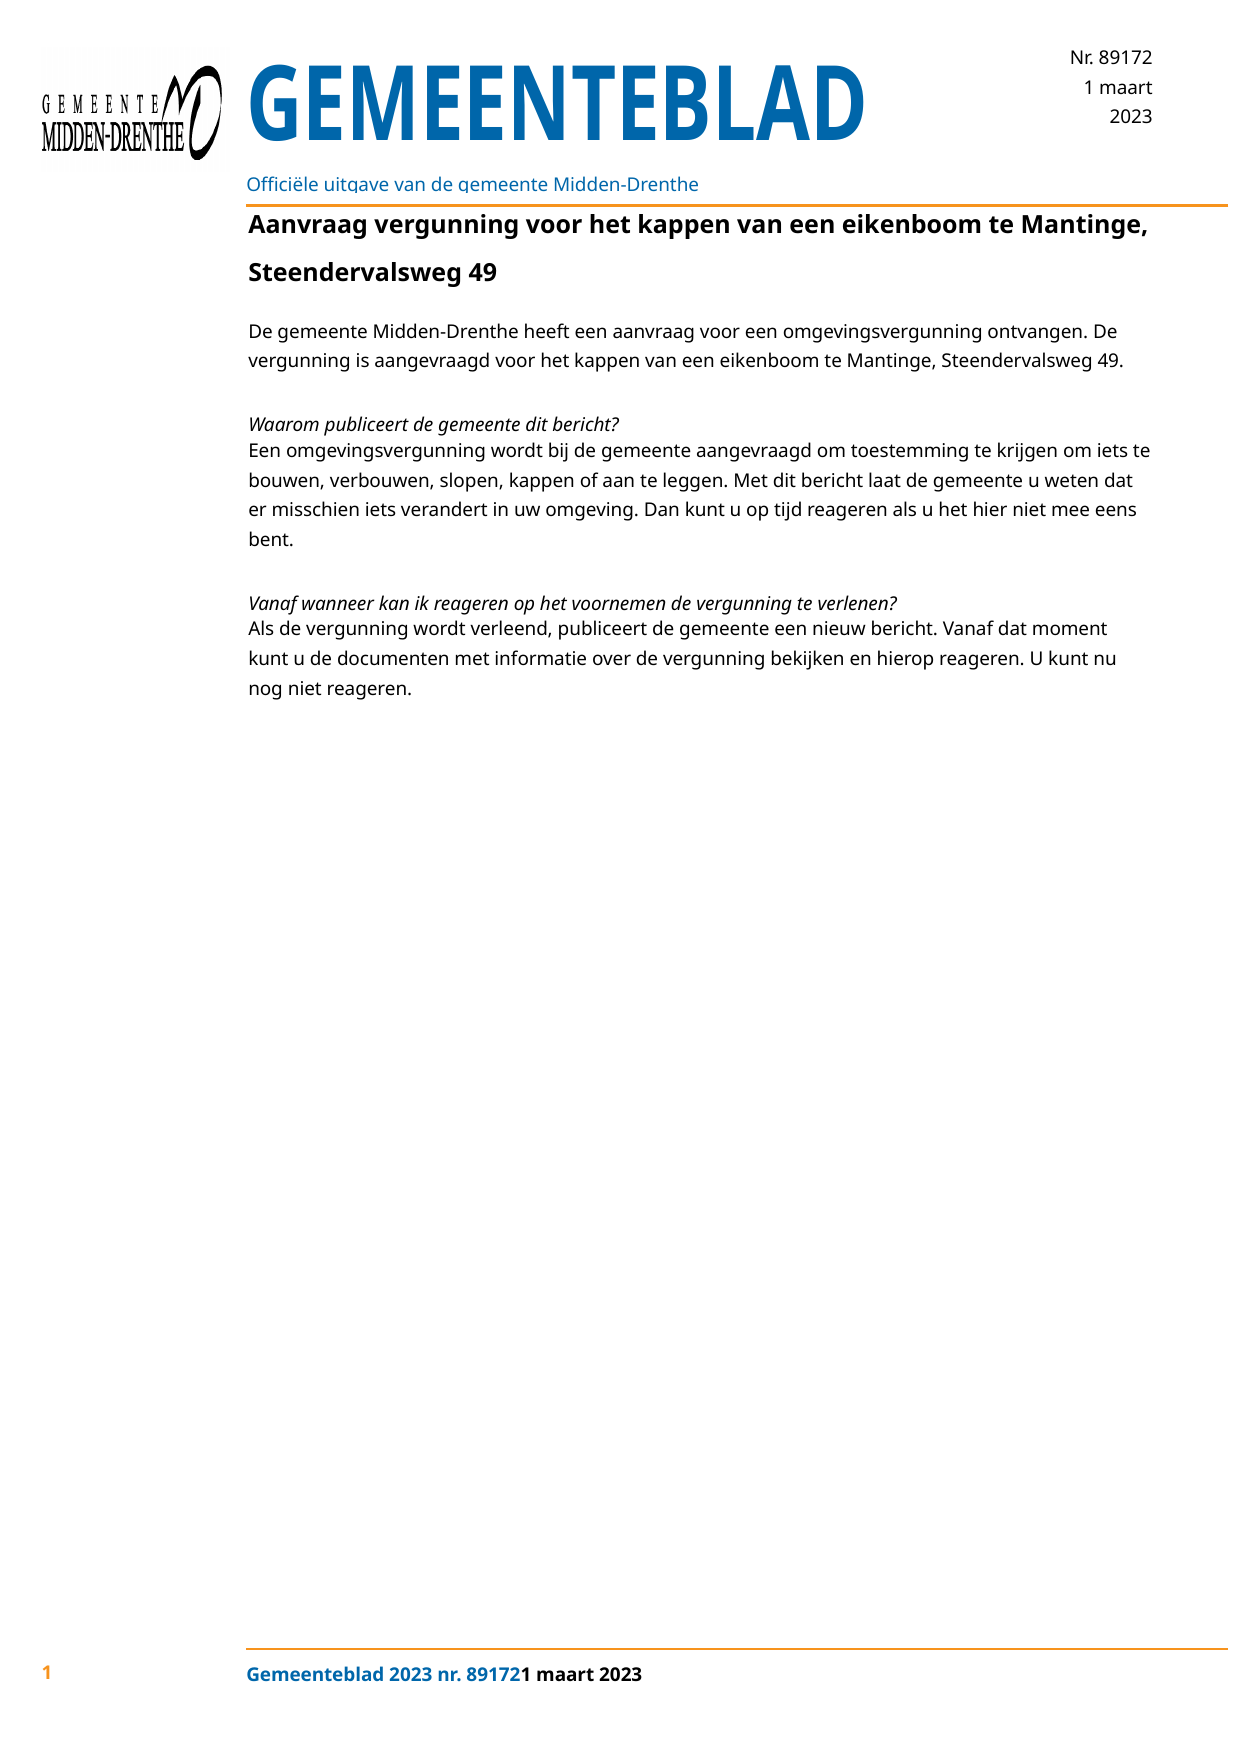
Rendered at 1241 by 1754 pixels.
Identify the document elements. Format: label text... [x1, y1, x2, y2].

text Waarom publiceert de gemeente dit bericht? [248, 411, 1152, 437]
text Aanvraag vergunning voor het kappen van een eikenboom te Mantinge, Steendervalsweg 49 [248, 207, 1152, 288]
text Vanaf wanneer kan ik reageren op het voornemen de vergunning te verlenen? [248, 590, 1152, 616]
picture [41, 47, 231, 172]
text De gemeente Midden-Drenthe heeft een aanvraag voor een omgevingsvergunning ontvangen. De vergunning is aangevraagd voor het kappen van een eikenboom te Mantinge, Steendervalsweg 49. [248, 318, 1152, 373]
text Als de vergunning wordt verleend, publiceert de gemeente een nieuw bericht. Vanaf dat moment kunt u de documenten met informatie over de vergunning bekijken en hierop reageren. U kunt nu nog niet reageren. [248, 616, 1152, 701]
text Een omgevingsvergunning wordt bij de gemeente aangevraagd om toestemming te krijgen om iets te bouwen, verbouwen, slopen, kappen of aan te leggen. Met dit bericht laat de gemeente u weten dat er misschien iets verandert in uw omgeving. Dan kunt u op tijd reageren als u het hier niet mee eens bent. [248, 437, 1152, 552]
